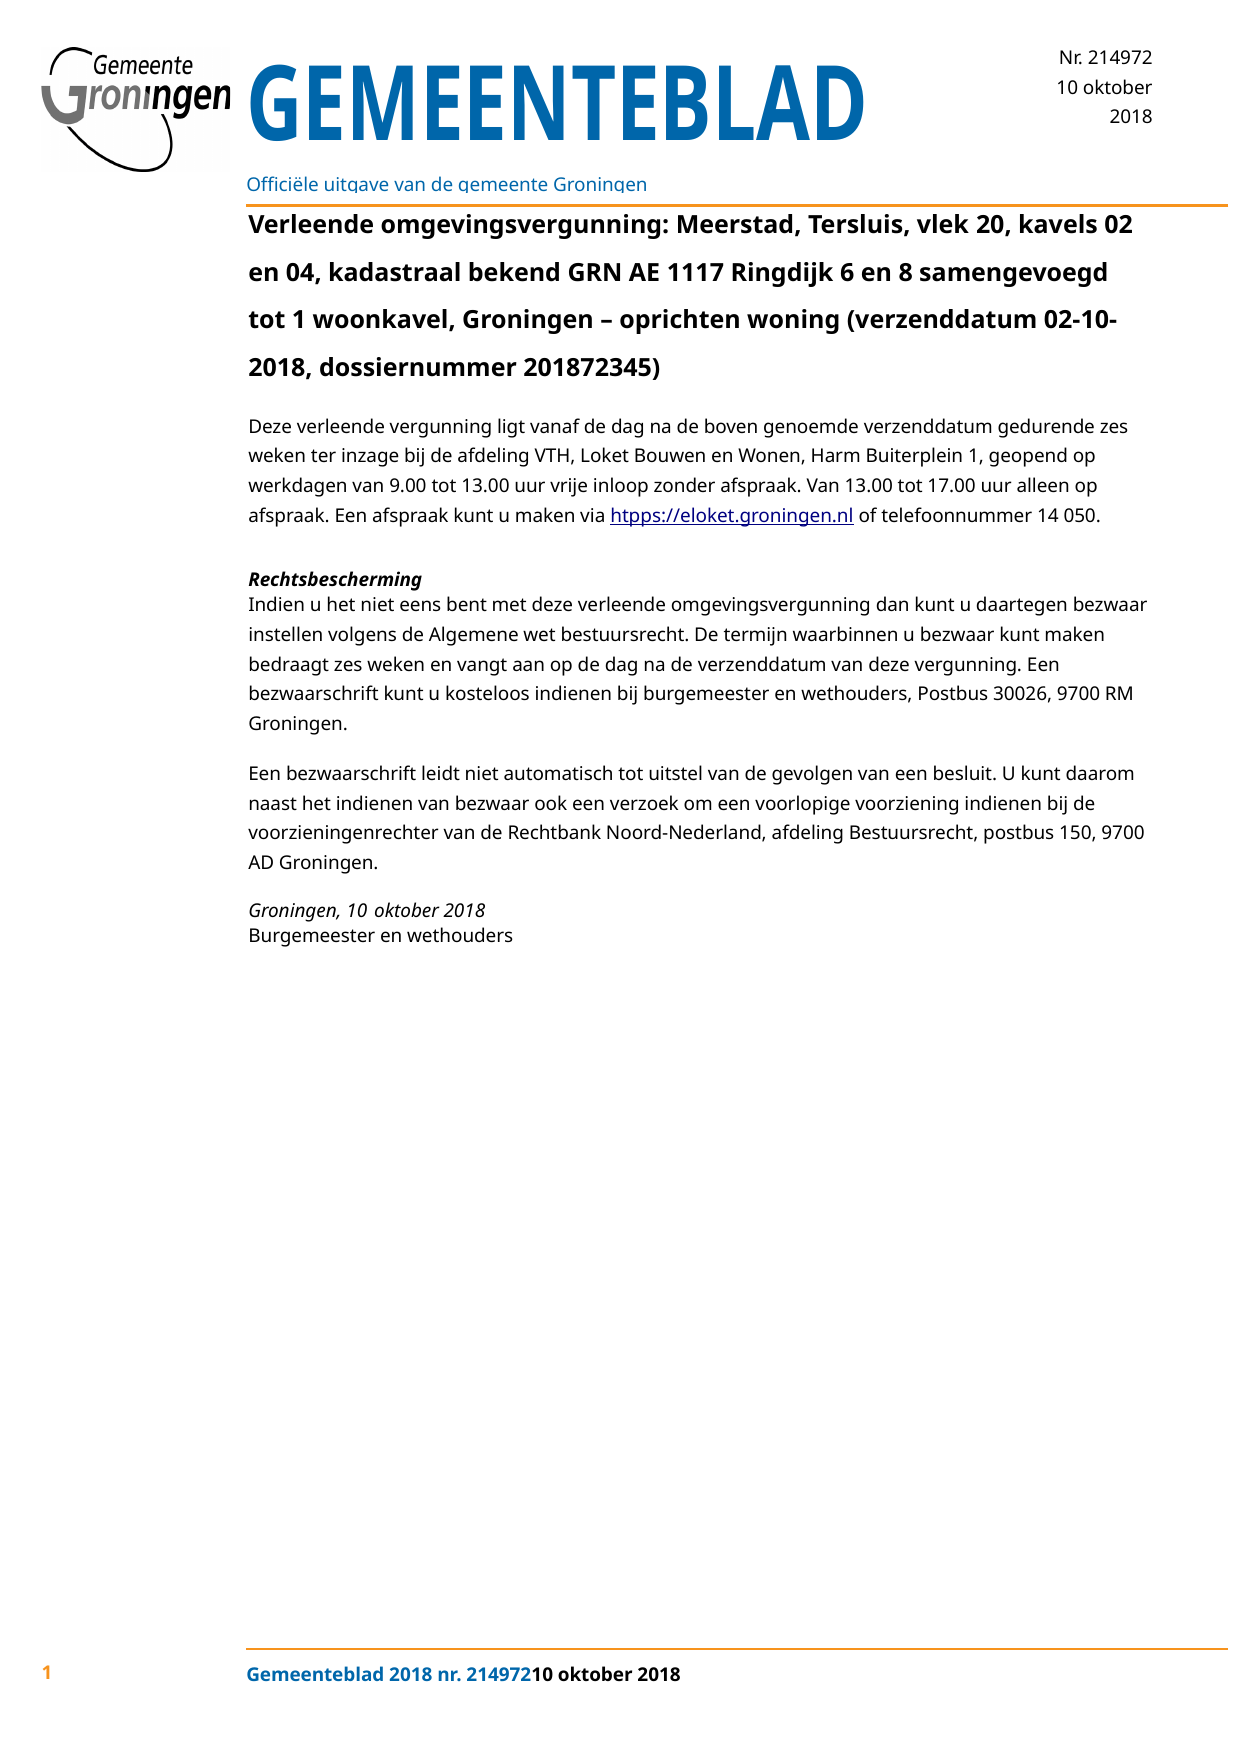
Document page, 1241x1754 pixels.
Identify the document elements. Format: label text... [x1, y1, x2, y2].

text Groningen, 10 oktober 2018 [248, 897, 1152, 923]
text Deze verleende vergunning ligt vanaf de dag na de boven genoemde verzenddatum gedurende zes weken ter inzage bij de afdeling VTH, Loket Bouwen en Wonen, Harm Buiterplein 1, geopend op werkdagen van 9.00 tot 13.00 uur vrije inloop zonder afspraak. Van 13.00 tot 17.00 uur alleen op afspraak. Een afspraak kunt u maken via htpps://eloket.groningen.nl of telefoonnummer 14 050. [248, 413, 1152, 528]
text Verleende omgevingsvergunning: Meerstad, Tersluis, vlek 20, kavels 02 en 04, kadastraal bekend GRN AE 1117 Ringdijk 6 en 8 samengevoegd tot 1 woonkavel, Groningen – oprichten woning (verzenddatum 02-10-2018, dossiernummer 201872345) [248, 207, 1152, 384]
picture [41, 47, 231, 172]
text Een bezwaarschrift leidt niet automatisch tot uitstel van de gevolgen van een besluit. U kunt daarom naast het indienen van bezwaar ook een verzoek om een voorlopige voorziening indienen bij de voorzieningenrechter van de Rechtbank Noord-Nederland, afdeling Bestuursrecht, postbus 150, 9700 AD Groningen. [248, 760, 1152, 875]
text Burgemeester en wethouders [248, 923, 1152, 948]
text Indien u het niet eens bent met deze verleende omgevingsvergunning dan kunt u daartegen bezwaar instellen volgens de Algemene wet bestuursrecht. De termijn waarbinnen u bezwaar kunt maken bedraagt zes weken en vangt aan op de dag na de verzenddatum van deze vergunning. Een bezwaarschrift kunt u kosteloos indienen bij burgemeester en wethouders, Postbus 30026, 9700 RM Groningen. [248, 592, 1152, 736]
text Rechtsbescherming [248, 566, 1152, 592]
